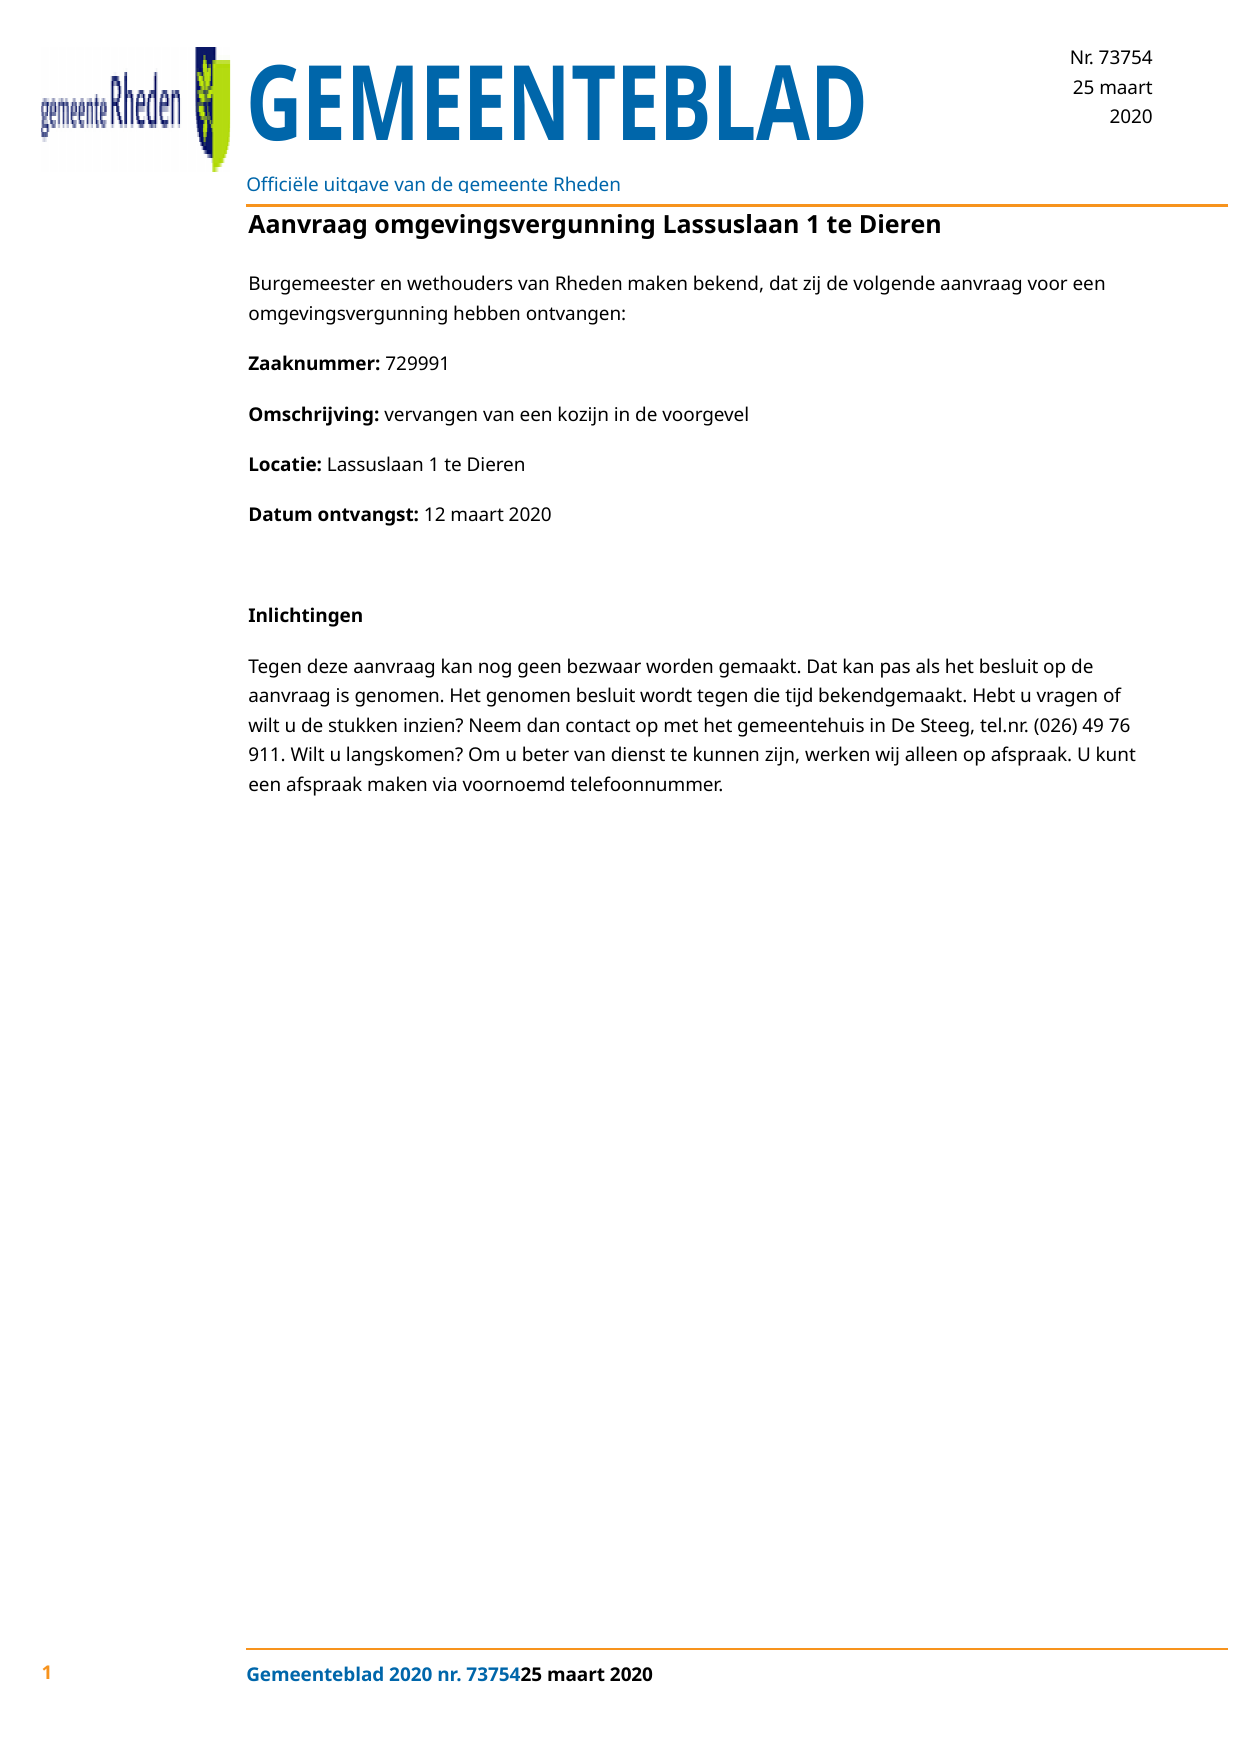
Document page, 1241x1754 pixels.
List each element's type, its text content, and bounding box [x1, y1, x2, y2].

text Datum ontvangst: 12 maart 2020 [248, 502, 1152, 527]
text Burgemeester en wethouders van Rheden maken bekend, dat zij de volgende aanvraag voor een omgevingsvergunning hebben ontvangen: [248, 270, 1152, 326]
text Omschrijving: vervangen van een kozijn in de voorgevel [248, 401, 1152, 426]
text Locatie: Lassuslaan 1 te Dieren [248, 451, 1152, 477]
text Zaaknummer: 729991 [248, 350, 1152, 376]
text Tegen deze aanvraag kan nog geen bezwaar worden gemaakt. Dat kan pas als het besluit op de aanvraag is genomen. Het genomen besluit wordt tegen die tijd bekendgemaakt. Hebt u vragen of wilt u de stukken inzien? Neem dan contact op met het gemeentehuis in De Steeg, tel.nr. (026) 49 76 911. Wilt u langskomen? Om u beter van dienst te kunnen zijn, werken wij alleen op afspraak. U kunt een afspraak maken via voornoemd telefoonnummer. [248, 653, 1152, 797]
text Aanvraag omgevingsvergunning Lassuslaan 1 te Dieren [248, 207, 1152, 241]
text Inlichtingen [248, 602, 1152, 628]
picture [41, 47, 231, 172]
